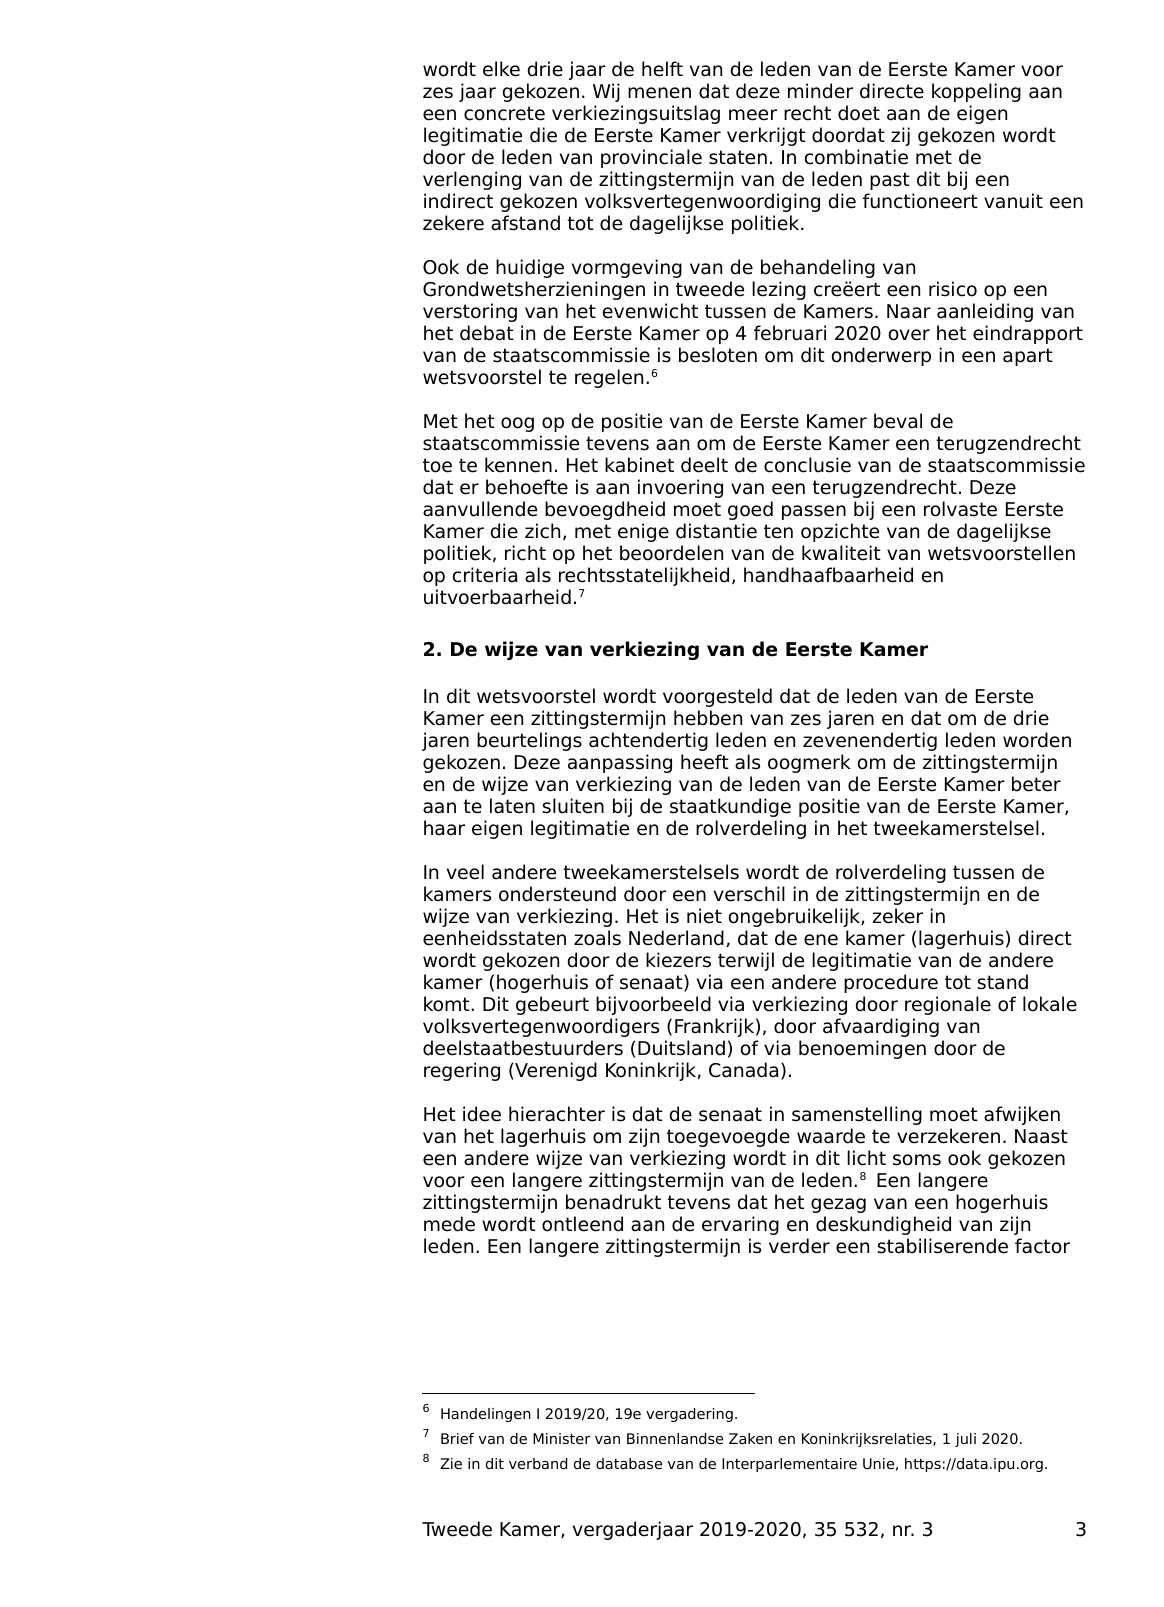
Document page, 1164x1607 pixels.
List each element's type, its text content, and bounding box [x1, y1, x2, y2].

text Brief van de Minister van Binnenlandse Zaken en Koninkrijksrelaties, 1 juli 2020. [422, 1427, 1087, 1449]
text Met het oog op de positie van de Eerste Kamer beval de staatscommissie tevens aan om de Eerste Kamer een terugzendrecht toe te kennen. Het kabinet deelt de conclusie van de staatscommissie dat er behoefte is aan invoering van een terugzendrecht. Deze aanvullende bevoegdheid moet goed passen bij een rolvaste Eerste Kamer die zich, met enige distantie ten opzichte van de dagelijkse politiek, richt op het beoordelen van de kwaliteit van wetsvoorstellen op criteria als rechtsstatelijkheid, handhaafbaarheid en uitvoerbaarheid. [422, 411, 1087, 609]
text Zie in dit verband de database van de Interparlementaire Unie, https://data.ipu.org. [422, 1452, 1087, 1474]
text In dit wetsvoorstel wordt voorgesteld dat de leden van de Eerste Kamer een zittingstermijn hebben van zes jaren en dat om de drie jaren beurtelings achtendertig leden en zevenendertig leden worden gekozen. Deze aanpassing heeft als oogmerk om de zittingstermijn en de wijze van verkiezing van de leden van de Eerste Kamer beter aan te laten sluiten bij de staatkundige positie van de Eerste Kamer, haar eigen legitimatie en de rolverdeling in het tweekamerstelsel. [422, 686, 1087, 840]
subtitle 2. De wijze van verkiezing van de Eerste Kamer [422, 639, 1087, 661]
text Handelingen I 2019/20, 19e vergadering. [422, 1402, 1087, 1424]
text In veel andere tweekamerstelsels wordt de rolverdeling tussen de kamers ondersteund door een verschil in de zittingstermijn en de wijze van verkiezing. Het is niet ongebruikelijk, zeker in eenheidsstaten zoals Nederland, dat de ene kamer (lagerhuis) direct wordt gekozen door de kiezers terwijl de legitimatie van de andere kamer (hogerhuis of senaat) via een andere procedure tot stand komt. Dit gebeurt bijvoorbeeld via verkiezing door regionale of lokale volksvertegenwoordigers (Frankrijk), door afvaardiging van deelstaatbestuurders (Duitsland) of via benoemingen door de regering (Verenigd Koninkrijk, Canada). [422, 862, 1087, 1082]
text wordt elke drie jaar de helft van de leden van de Eerste Kamer voor zes jaar gekozen. Wij menen dat deze minder directe koppeling aan een concrete verkiezingsuitslag meer recht doet aan de eigen legitimatie die de Eerste Kamer verkrijgt doordat zij gekozen wordt door de leden van provinciale staten. In combinatie met de verlenging van de zittingstermijn van de leden past dit bij een indirect gekozen volksvertegenwoordiging die functioneert vanuit een zekere afstand tot de dagelijkse politiek. [422, 59, 1087, 235]
text Ook de huidige vormgeving van de behandeling van Grondwetsherzieningen in tweede lezing creëert een risico op een verstoring van het evenwicht tussen de Kamers. Naar aanleiding van het debat in de Eerste Kamer op 4 februari 2020 over het eindrapport van de staatscommissie is besloten om dit onderwerp in een apart wetsvoorstel te regelen. [422, 257, 1087, 389]
text Het idee hierachter is dat de senaat in samenstelling moet afwijken van het lagerhuis om zijn toegevoegde waarde te verzekeren. Naast een andere wijze van verkiezing wordt in dit licht soms ook gekozen voor een langere zittingstermijn van de leden. Een langere zittingstermijn benadrukt tevens dat het gezag van een hogerhuis mede wordt ontleend aan de ervaring en deskundigheid van zijn leden. Een langere zittingstermijn is verder een stabiliserende factor [422, 1104, 1087, 1258]
